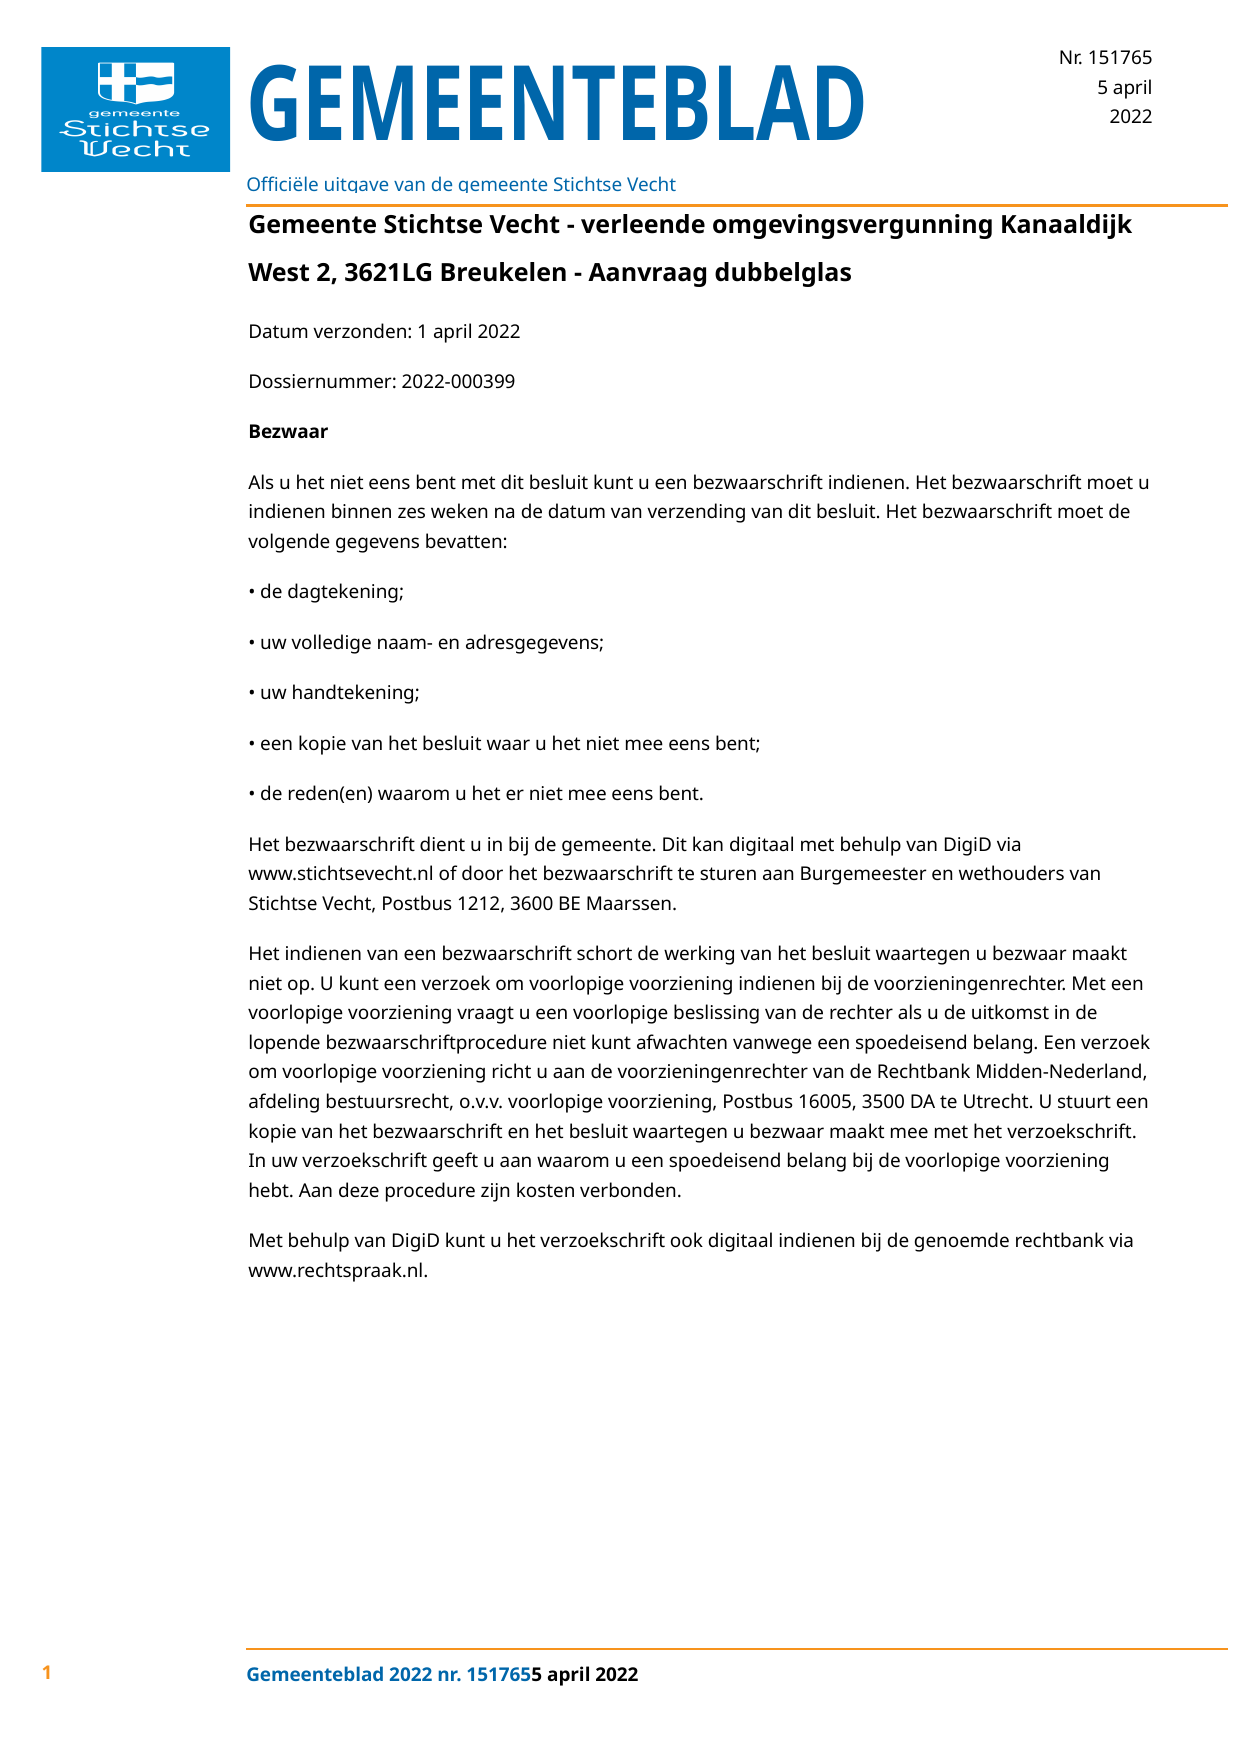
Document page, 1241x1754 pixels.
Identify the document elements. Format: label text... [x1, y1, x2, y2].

text • uw volledige naam- en adresgegevens; [248, 629, 1152, 655]
picture [99, 63, 135, 101]
text • een kopie van het besluit waar u het niet mee eens bent; [248, 730, 1152, 756]
text Met behulp van DigiD kunt u het verzoekschrift ook digitaal indienen bij de genoemde rechtbank via www.rechtspraak.nl. [248, 1227, 1152, 1283]
text Bezwaar [248, 419, 1152, 444]
picture [137, 63, 174, 103]
text Het indienen van een bezwaarschrift schort de werking van het besluit waartegen u bezwaar maakt niet op. U kunt een verzoek om voorlopige voorziening indienen bij de voorzieningenrechter. Met een voorlopige voorziening vraagt u een voorlopige beslissing van de rechter als u de uitkomst in de lopende bezwaarschriftprocedure niet kunt afwachten vanwege een spoedeisend belang. Een verzoek om voorlopige voorziening richt u aan de voorzieningenrechter van de Rechtbank Midden-Nederland, afdeling bestuursrecht, o.v.v. voorlopige voorziening, Postbus 16005, 3500 DA te Utrecht. U stuurt een kopie van het bezwaarschrift en het besluit waartegen u bezwaar maakt mee met het verzoekschrift. In uw verzoekschrift geeft u aan waarom u een spoedeisend belang bij de voorlopige voorziening hebt. Aan deze procedure zijn kosten verbonden. [248, 940, 1152, 1203]
text Als u het niet eens bent met dit besluit kunt u een bezwaarschrift indienen. Het bezwaarschrift moet u indienen binnen zes weken na de datum van verzending van dit besluit. Het bezwaarschrift moet de volgende gegevens bevatten: [248, 469, 1152, 554]
text Het bezwaarschrift dient u in bij de gemeente. Dit kan digitaal met behulp van DigiD via www.stichtsevecht.nl of door het bezwaarschrift te sturen aan Burgemeester en wethouders van Stichtse Vecht, Postbus 1212, 3600 BE Maarssen. [248, 831, 1152, 916]
text Gemeente Stichtse Vecht - verleende omgevingsvergunning Kanaaldijk West 2, 3621LG Breukelen - Aanvraag dubbelglas [248, 207, 1152, 288]
text Datum verzonden: 1 april 2022 [248, 318, 1152, 344]
text • uw handtekening; [248, 679, 1152, 705]
text • de reden(en) waarom u het er niet mee eens bent. [248, 780, 1152, 806]
text • de dagtekening; [248, 579, 1152, 604]
text Dossiernummer: 2022-000399 [248, 368, 1152, 394]
